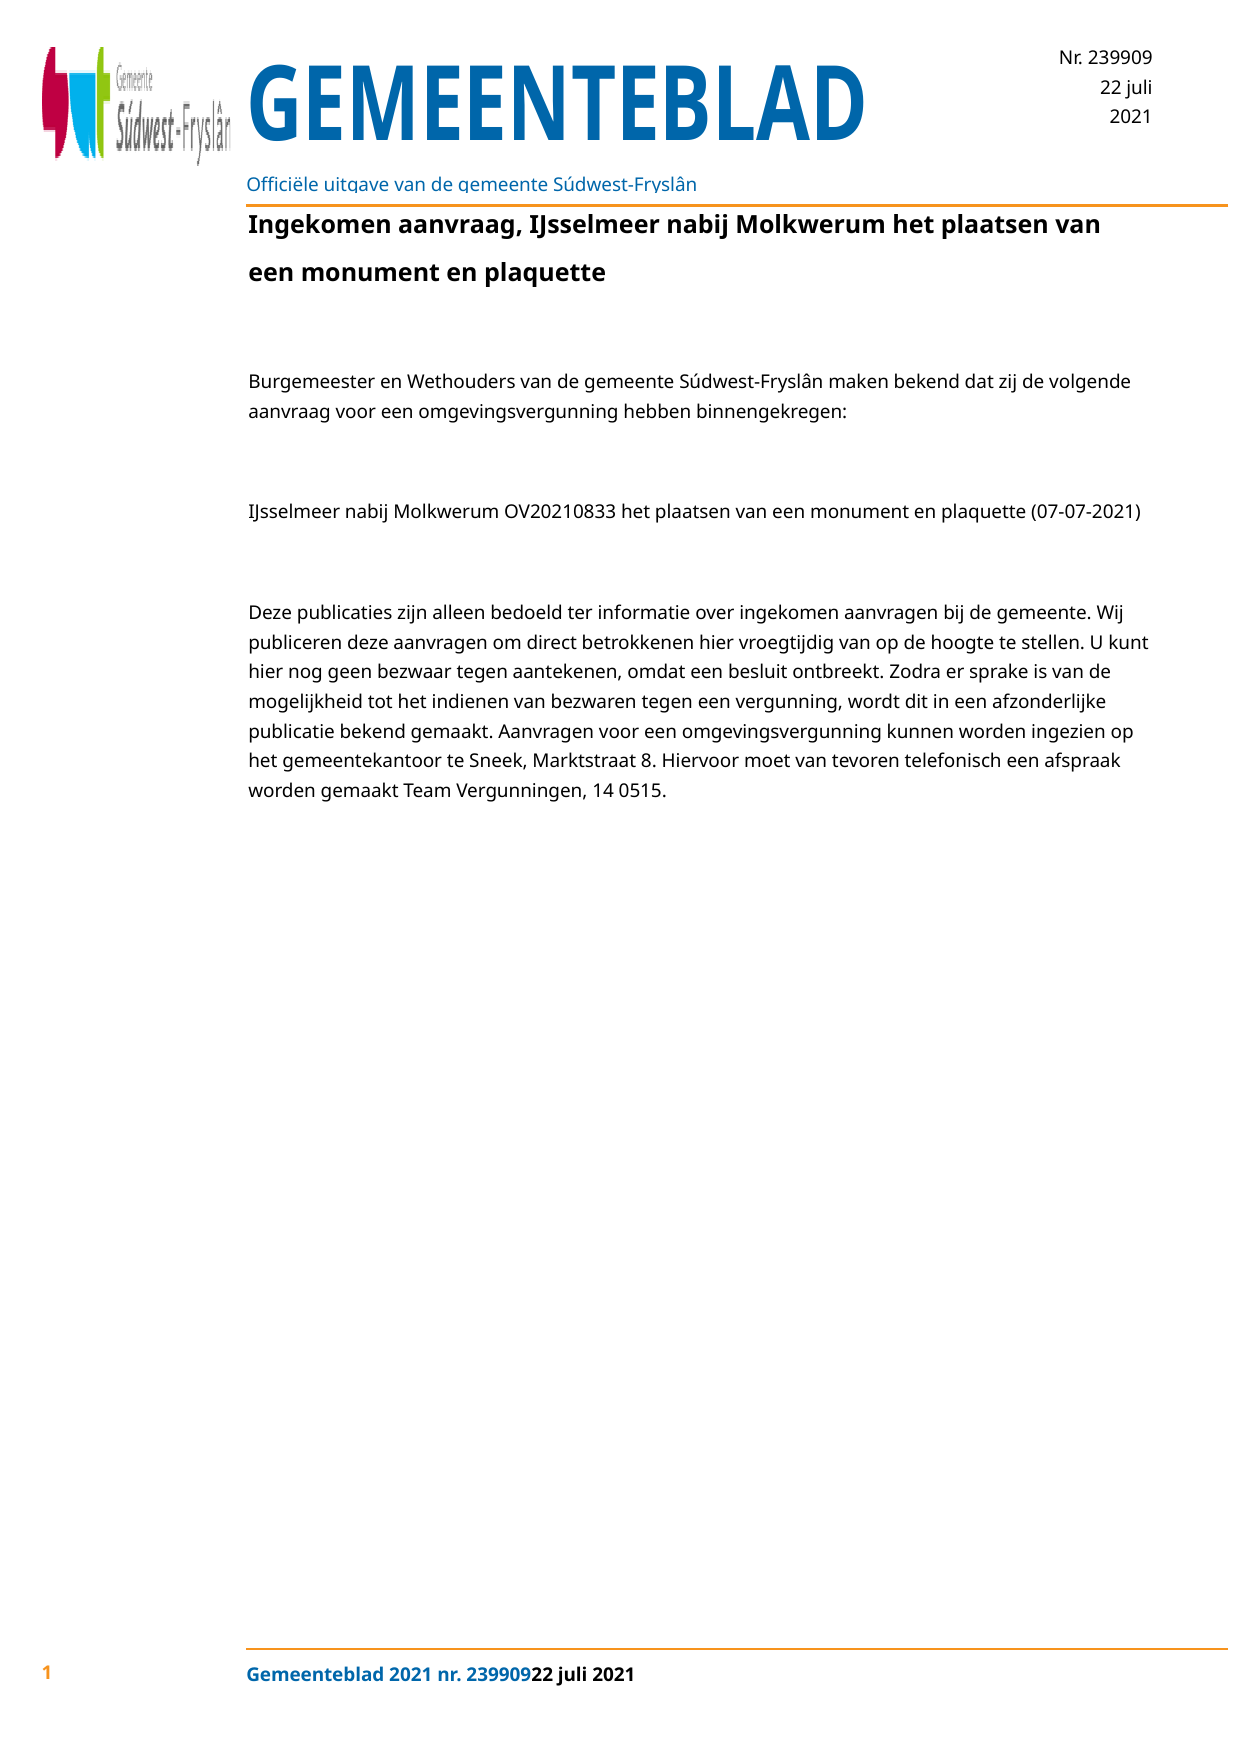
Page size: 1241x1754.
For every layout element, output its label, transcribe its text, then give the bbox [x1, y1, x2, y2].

text Burgemeester en Wethouders van de gemeente Súdwest-Fryslân maken bekend dat zij de volgende aanvraag voor een omgevingsvergunning hebben binnengekregen: [248, 368, 1152, 424]
text IJsselmeer nabij Molkwerum OV20210833 het plaatsen van een monument en plaquette (07-07-2021) [248, 499, 1152, 524]
text Deze publicaties zijn alleen bedoeld ter informatie over ingekomen aanvragen bij de gemeente. Wij publiceren deze aanvragen om direct betrokkenen hier vroegtijdig van op de hoogte te stellen. U kunt hier nog geen bezwaar tegen aantekenen, omdat een besluit ontbreekt. Zodra er sprake is van de mogelijkheid tot het indienen van bezwaren tegen een vergunning, wordt dit in een afzonderlijke publicatie bekend gemaakt. Aanvragen voor een omgevingsvergunning kunnen worden ingezien op het gemeentekantoor te Sneek, Marktstraat 8. Hiervoor moet van tevoren telefonisch een afspraak worden gemaakt Team Vergunningen, 14 0515. [248, 599, 1152, 803]
picture [41, 47, 231, 172]
text Ingekomen aanvraag, IJsselmeer nabij Molkwerum het plaatsen van een monument en plaquette [248, 207, 1152, 288]
